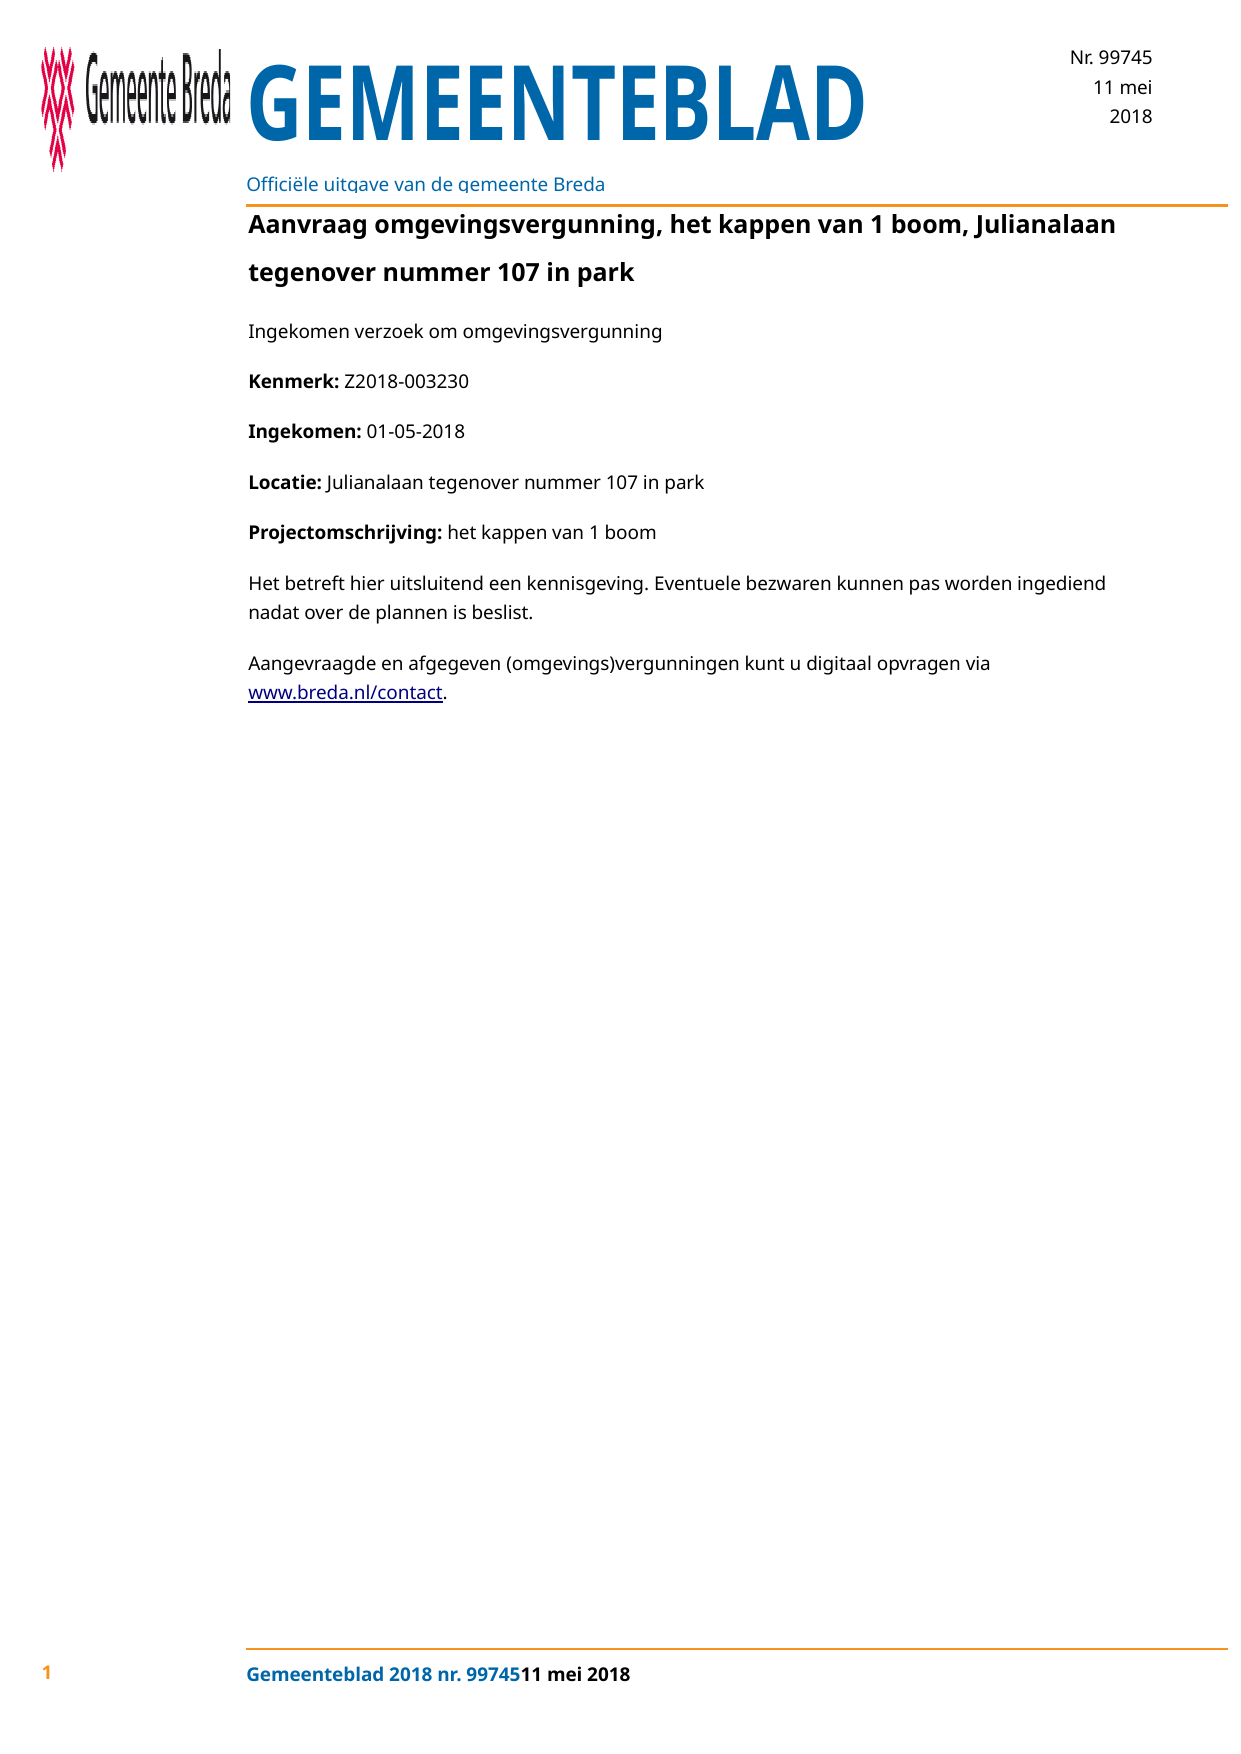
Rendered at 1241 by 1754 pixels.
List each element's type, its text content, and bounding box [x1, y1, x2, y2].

text Aangevraagde en afgegeven (omgevings)vergunningen kunt u digitaal opvragen via www.breda.nl/contact. [248, 650, 1152, 705]
text Kenmerk: Z2018-003230 [248, 368, 1152, 394]
text Het betreft hier uitsluitend een kennisgeving. Eventuele bezwaren kunnen pas worden ingediend nadat over de plannen is beslist. [248, 570, 1152, 625]
text Projectomschrijving: het kappen van 1 boom [248, 519, 1152, 545]
text Locatie: Julianalaan tegenover nummer 107 in park [248, 469, 1152, 495]
picture [41, 47, 231, 172]
text Ingekomen verzoek om omgevingsvergunning [248, 318, 1152, 344]
text Ingekomen: 01-05-2018 [248, 419, 1152, 444]
text Aanvraag omgevingsvergunning, het kappen van 1 boom, Julianalaan tegenover nummer 107 in park [248, 207, 1152, 288]
